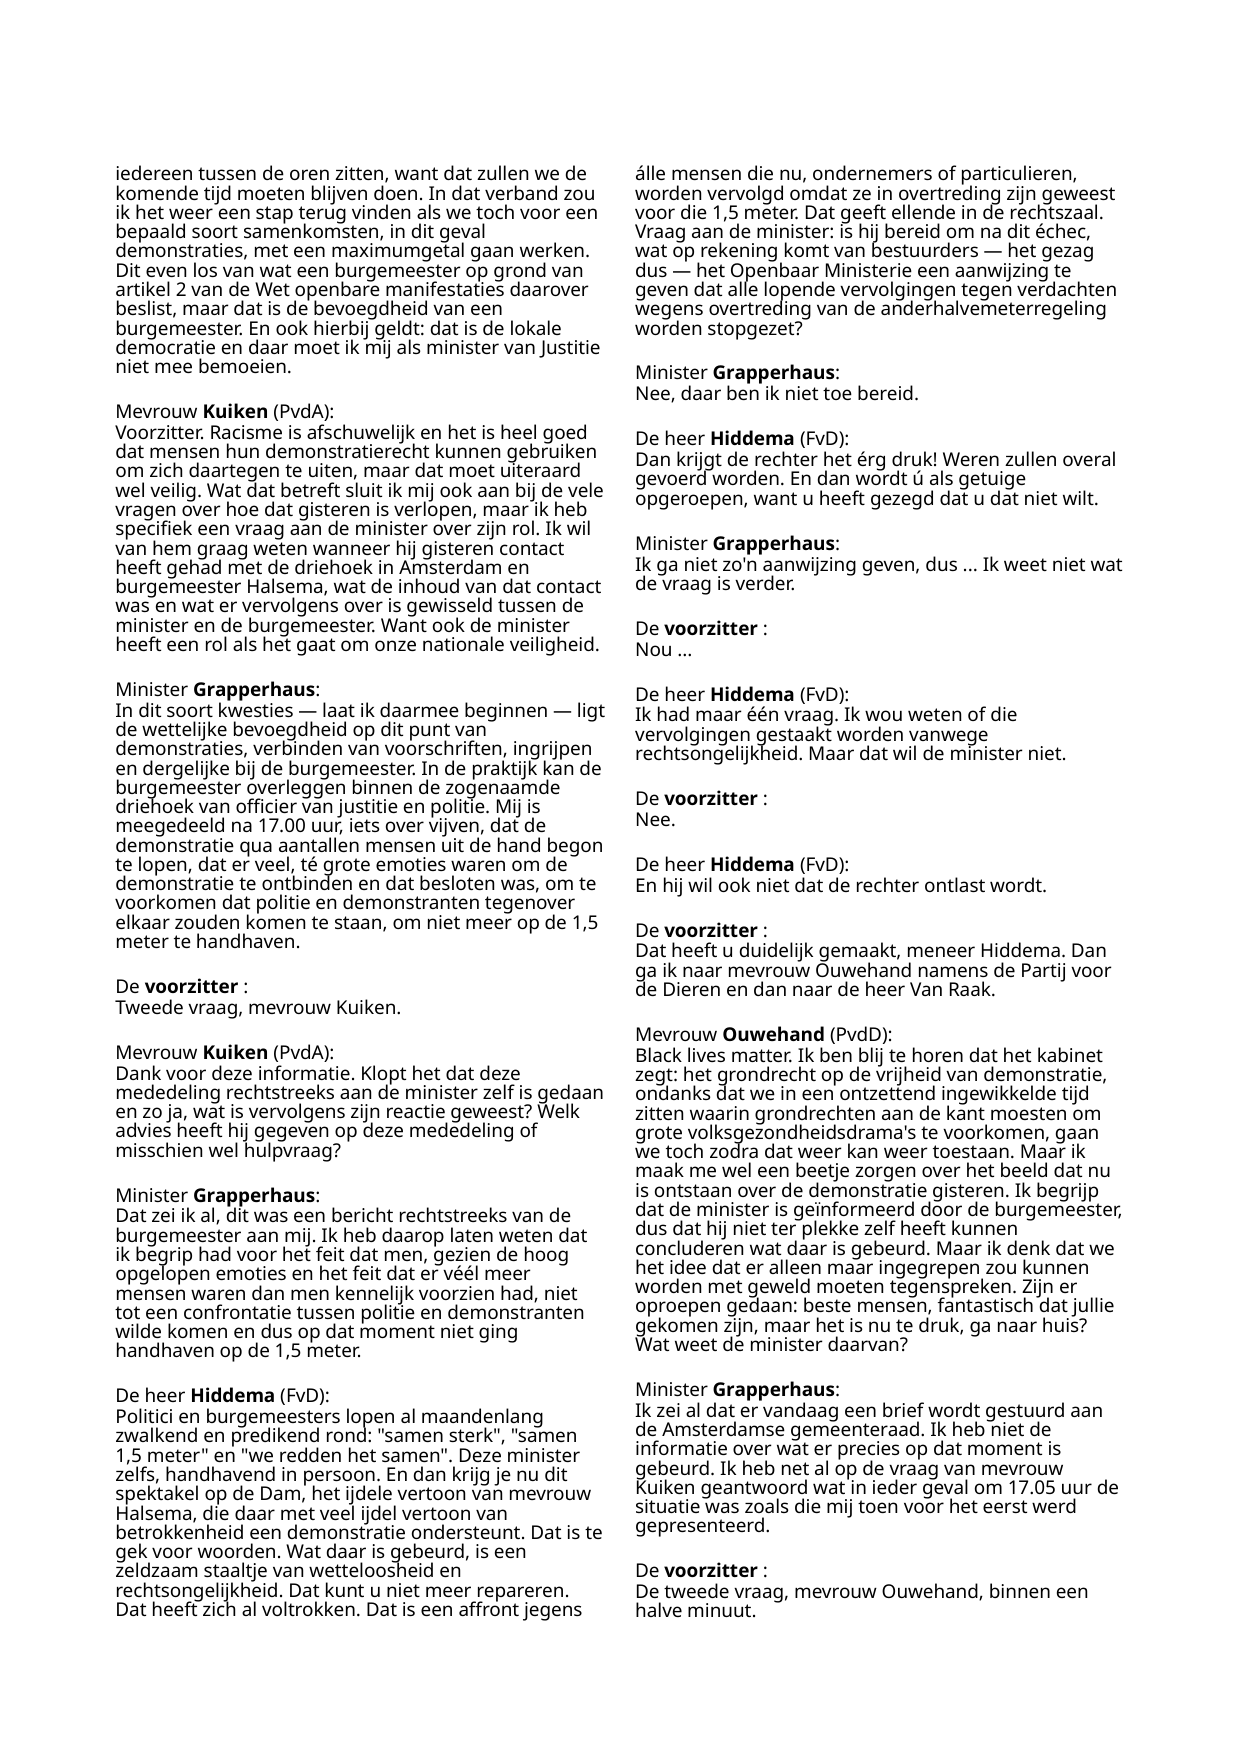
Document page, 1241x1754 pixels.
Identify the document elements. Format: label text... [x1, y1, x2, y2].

text Dat heeft u duidelijk gemaakt, meneer Hiddema. Dan ga ik naar mevrouw Ouwehand namens de Partij voor de Dieren en dan naar de heer Van Raak. [635, 942, 1125, 1000]
text Nee. [635, 811, 1125, 830]
text De voorzitter : [635, 615, 1125, 641]
text Minister Grapperhaus: [635, 530, 1125, 556]
text In dit soort kwesties — laat ik daarmee beginnen — ligt de wettelijke bevoegdheid op dit punt van demonstraties, verbinden van voorschriften, ingrijpen en dergelijke bij de burgemeester. In de praktijk kan de burgemeester overleggen binnen de zogenaamde driehoek van officier van justitie en politie. Mij is meegedeeld na 17.00 uur, iets over vijven, dat de demonstratie qua aantallen mensen uit de hand begon te lopen, dat er veel, té grote emoties waren om de demonstratie te ontbinden en dat besloten was, om te voorkomen dat politie en demonstranten tegenover elkaar zouden komen te staan, om niet meer op de 1,5 meter te handhaven. [115, 702, 605, 952]
text Mevrouw Kuiken (PvdA): [115, 398, 605, 424]
text De heer Hiddema (FvD): [115, 1382, 605, 1408]
text Dat zei ik al, dit was een bericht rechtstreeks van de burgemeester aan mij. Ik heb daarop laten weten dat ik begrip had voor het feit dat men, gezien de hoog opgelopen emoties en het feit dat er véél meer mensen waren dan men kennelijk voorzien had, niet tot een confrontatie tussen politie en demonstranten wilde komen en dus op dat moment niet ging handhaven op de 1,5 meter. [115, 1207, 605, 1362]
text álle mensen die nu, ondernemers of particulieren, worden vervolgd omdat ze in overtreding zijn geweest voor die 1,5 meter. Dat geeft ellende in de rechtszaal. Vraag aan de minister: is hij bereid om na dit échec, wat op rekening komt van bestuurders — het gezag dus — het Openbaar Ministerie een aanwijzing te geven dat alle lopende vervolgingen tegen verdachten wegens overtreding van de anderhalvemeterregeling worden stopgezet? [635, 165, 1125, 339]
text De tweede vraag, mevrouw Ouwehand, binnen een halve minuut. [635, 1583, 1125, 1622]
text Dan krijgt de rechter het érg druk! Weren zullen overal gevoerd worden. En dan wordt ú als getuige opgeroepen, want u heeft gezegd dat u dat niet wilt. [635, 451, 1125, 509]
text Minister Grapperhaus: [635, 1376, 1125, 1402]
text En hij wil ook niet dat de rechter ontlast wordt. [635, 877, 1125, 896]
text Mevrouw Ouwehand (PvdD): [635, 1021, 1125, 1047]
text Mevrouw Kuiken (PvdA): [115, 1039, 605, 1064]
text Tweede vraag, mevrouw Kuiken. [115, 999, 605, 1018]
text De heer Hiddema (FvD): [635, 425, 1125, 451]
text Politici en burgemeesters lopen al maandenlang zwalkend en predikend rond: "samen sterk", "samen 1,5 meter" en "we redden het samen". Deze minister zelfs, handhavend in persoon. En dan krijg je nu dit spektakel op de Dam, het ijdele vertoon van mevrouw Halsema, die daar met veel ijdel vertoon van betrokkenheid een demonstratie ondersteunt. Dat is te gek voor woorden. Wat daar is gebeurd, is een zeldzaam staaltje van wetteloosheid en rechtsongelijkheid. Dat kunt u niet meer repareren. Dat heeft zich al voltrokken. Dat is een affront jegens [115, 1408, 605, 1620]
text Black lives matter. Ik ben blij te horen dat het kabinet zegt: het grondrecht op de vrijheid van demonstratie, ondanks dat we in een ontzettend ingewikkelde tijd zitten waarin grondrechten aan de kant moesten om grote volksgezondheidsdrama's te voorkomen, gaan we toch zodra dat weer kan weer toestaan. Maar ik maak me wel een beetje zorgen over het beeld dat nu is ontstaan over de demonstratie gisteren. Ik begrijp dat de minister is geïnformeerd door de burgemeester, dus dat hij niet ter plekke zelf heeft kunnen concluderen wat daar is gebeurd. Maar ik denk dat we het idee dat er alleen maar ingegrepen zou kunnen worden met geweld moeten tegenspreken. Zijn er oproepen gedaan: beste mensen, fantastisch dat jullie gekomen zijn, maar het is nu te druk, ga naar huis? Wat weet de minister daarvan? [635, 1047, 1125, 1355]
text Ik ga niet zo'n aanwijzing geven, dus ... Ik weet niet wat de vraag is verder. [635, 556, 1125, 594]
text Minister Grapperhaus: [115, 1182, 605, 1207]
text De heer Hiddema (FvD): [635, 851, 1125, 877]
text Nou ... [635, 641, 1125, 660]
text De voorzitter : [635, 785, 1125, 811]
text iedereen tussen de oren zitten, want dat zullen we de komende tijd moeten blijven doen. In dat verband zou ik het weer een stap terug vinden als we toch voor een bepaald soort samenkomsten, in dit geval demonstraties, met een maximumgetal gaan werken. Dit even los van wat een burgemeester op grond van artikel 2 van de Wet openbare manifestaties daarover beslist, maar dat is de bevoegdheid van een burgemeester. En ook hierbij geldt: dat is de lokale democratie en daar moet ik mij als minister van Justitie niet mee bemoeien. [115, 165, 605, 377]
text De voorzitter : [115, 973, 605, 999]
text Minister Grapperhaus: [635, 359, 1125, 385]
text De voorzitter : [635, 917, 1125, 942]
text De heer Hiddema (FvD): [635, 681, 1125, 706]
text Dank voor deze informatie. Klopt het dat deze mededeling rechtstreeks aan de minister zelf is gedaan en zo ja, wat is vervolgens zijn reactie geweest? Welk advies heeft hij gegeven op deze mededeling of misschien wel hulpvraag? [115, 1064, 605, 1161]
text De voorzitter : [635, 1557, 1125, 1583]
text Minister Grapperhaus: [115, 676, 605, 702]
text Ik zei al dat er vandaag een brief wordt gestuurd aan de Amsterdamse gemeenteraad. Ik heb niet de informatie over wat er precies op dat moment is gebeurd. Ik heb net al op de vraag van mevrouw Kuiken geantwoord wat in ieder geval om 17.05 uur de situatie was zoals die mij toen voor het eerst werd gepresenteerd. [635, 1402, 1125, 1537]
text Nee, daar ben ik niet toe bereid. [635, 385, 1125, 404]
text Ik had maar één vraag. Ik wou weten of die vervolgingen gestaakt worden vanwege rechtsongelijkheid. Maar dat wil de minister niet. [635, 706, 1125, 764]
text Voorzitter. Racisme is afschuwelijk en het is heel goed dat mensen hun demonstratierecht kunnen gebruiken om zich daartegen te uiten, maar dat moet uiteraard wel veilig. Wat dat betreft sluit ik mij ook aan bij de vele vragen over hoe dat gisteren is verlopen, maar ik heb specifiek een vraag aan de minister over zijn rol. Ik wil van hem graag weten wanneer hij gisteren contact heeft gehad met de driehoek in Amsterdam en burgemeester Halsema, wat de inhoud van dat contact was en wat er vervolgens over is gewisseld tussen de minister en de burgemeester. Want ook de minister heeft een rol als het gaat om onze nationale veiligheid. [115, 424, 605, 655]
